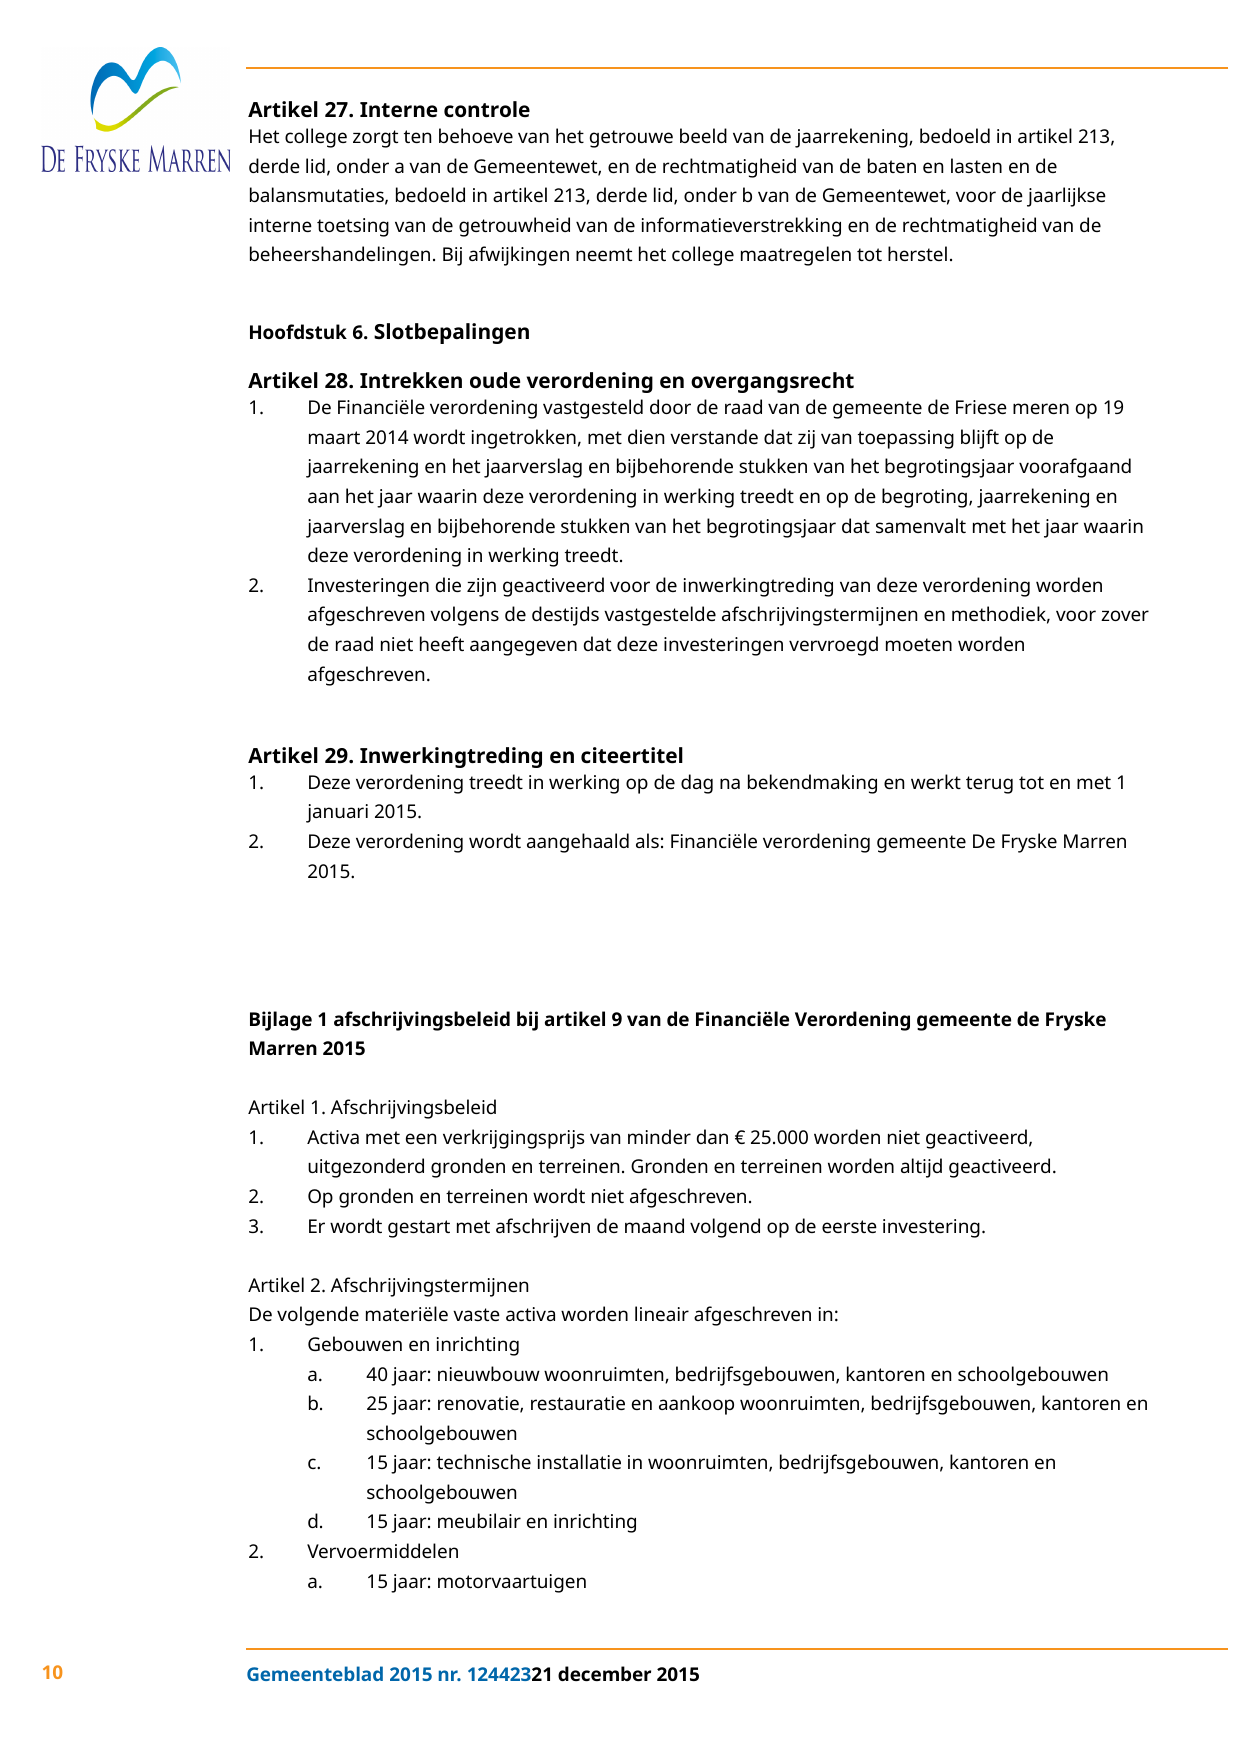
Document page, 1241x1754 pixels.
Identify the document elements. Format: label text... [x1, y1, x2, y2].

list De Financiële verordening vastgesteld door de raad van de gemeente de Friese meren op 19 maart 2014 wordt ingetrokken, met dien verstande dat zij van toepassing blijft op de jaarrekening en het jaarverslag en bijbehorende stukken van het begrotingsjaar voorafgaand aan het jaar waarin deze verordening in werking treedt en op de begroting, jaarrekening en jaarverslag en bijbehorende stukken van het begrotingsjaar dat samenvalt met het jaar waarin deze verordening in werking treedt. [248, 394, 1152, 568]
text Artikel 1. Afschrijvingsbeleid [248, 1094, 1152, 1120]
text Het college zorgt ten behoeve van het getrouwe beeld van de jaarrekening, bedoeld in artikel 213, derde lid, onder a van de Gemeentewet, en de rechtmatigheid van de baten en lasten en de balansmutaties, bedoeld in artikel 213, derde lid, onder b van de Gemeentewet, voor de jaarlijkse interne toetsing van de getrouwheid van de informatieverstrekking en de rechtmatigheid van de beheershandelingen. Bij afwijkingen neemt het college maatregelen tot herstel. [248, 123, 1152, 267]
list Investeringen die zijn geactiveerd voor de inwerkingtreding van deze verordening worden afgeschreven volgens de destijds vastgestelde afschrijvingstermijnen en methodiek, voor zover de raad niet heeft aangegeven dat deze investeringen vervroegd moeten worden afgeschreven. [248, 572, 1152, 686]
list Er wordt gestart met afschrijven de maand volgend op de eerste investering. [248, 1213, 1152, 1239]
text Artikel 29. Inwerkingtreding en citeertitel [248, 741, 1152, 769]
list 40 jaar: nieuwbouw woonruimten, bedrijfsgebouwen, kantoren en schoolgebouwen [307, 1361, 1152, 1387]
text Artikel 28. Intrekken oude verordening en overgangsrecht [248, 366, 1152, 394]
list Vervoermiddelen [248, 1538, 1152, 1564]
list 15 jaar: technische installatie in woonruimten, bedrijfsgebouwen, kantoren en schoolgebouwen [307, 1449, 1152, 1505]
list Gebouwen en inrichting [248, 1331, 1152, 1357]
text Artikel 27. Interne controle [248, 95, 1152, 123]
list Deze verordening treedt in werking op de dag na bekendmaking en werkt terug tot en met 1 januari 2015. [248, 769, 1152, 824]
text Bijlage 1 afschrijvingsbeleid bij artikel 9 van de Financiële Verordening gemeente de Fryske Marren 2015 [248, 1006, 1152, 1061]
picture [41, 47, 231, 172]
list Activa met een verkrijgingsprijs van minder dan € 25.000 worden niet geactiveerd, uitgezonderd gronden en terreinen. Gronden en terreinen worden altijd geactiveerd. [248, 1124, 1152, 1179]
list 15 jaar: meubilair en inrichting [307, 1509, 1152, 1534]
list Op gronden en terreinen wordt niet afgeschreven. [248, 1183, 1152, 1209]
list Deze verordening wordt aangehaald als: Financiële verordening gemeente De Fryske Marren 2015. [248, 828, 1152, 884]
text Hoofdstuk 6. Slotbepalingen [248, 317, 1152, 345]
list 15 jaar: motorvaartuigen [307, 1568, 1152, 1594]
list 25 jaar: renovatie, restauratie en aankoop woonruimten, bedrijfsgebouwen, kantoren en schoolgebouwen [307, 1390, 1152, 1446]
text De volgende materiële vaste activa worden lineair afgeschreven in: [248, 1302, 1152, 1327]
text Artikel 2. Afschrijvingstermijnen [248, 1272, 1152, 1298]
